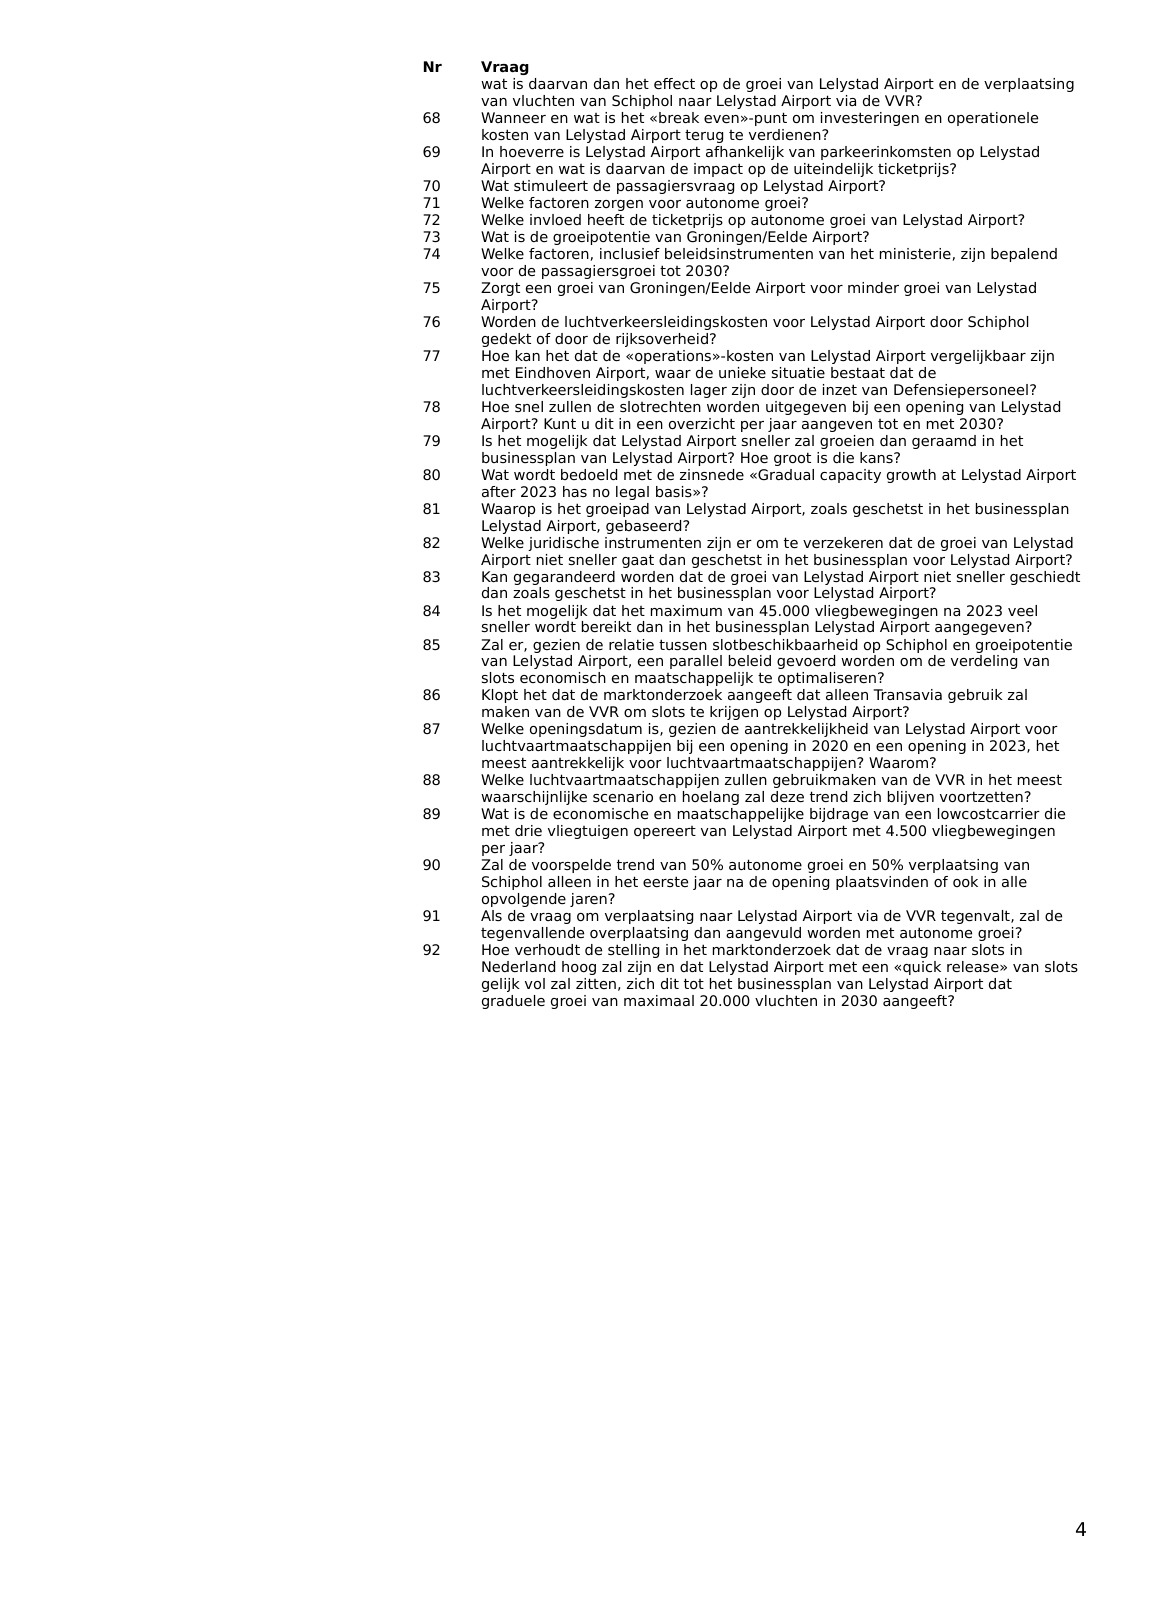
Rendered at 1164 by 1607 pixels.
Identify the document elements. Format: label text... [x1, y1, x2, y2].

table_cell 91 [422, 908, 475, 942]
table_cell 68 [422, 110, 475, 144]
table_cell 78 [422, 399, 475, 433]
table_cell 89 [422, 806, 475, 857]
table_cell Als de vraag om verplaatsing naar Lelystad Airport via de VVR tegenvalt, zal de tegenvallende overplaatsing dan aangevuld worden met autonome groei? [475, 908, 1087, 942]
table_cell Wat is de groeipotentie van Groningen/Eelde Airport? [475, 229, 1087, 246]
table_cell Wat is de economische en maatschappelijke bijdrage van een lowcostcarrier die met drie vliegtuigen opereert van Lelystad Airport met 4.500 vliegbewegingen per jaar? [475, 806, 1087, 857]
table_cell 73 [422, 229, 475, 246]
table_cell 87 [422, 721, 475, 772]
table_cell Welke juridische instrumenten zijn er om te verzekeren dat de groei van Lelystad Airport niet sneller gaat dan geschetst in het businessplan voor Lelystad Airport? [475, 535, 1087, 568]
table_cell Welke luchtvaartmaatschappijen zullen gebruikmaken van de VVR in het meest waarschijnlijke scenario en hoelang zal deze trend zich blijven voortzetten? [475, 772, 1087, 806]
table_cell Hoe verhoudt de stelling in het marktonderzoek dat de vraag naar slots in Nederland hoog zal zijn en dat Lelystad Airport met een «quick release» van slots gelijk vol zal zitten, zich dit tot het businessplan van Lelystad Airport dat graduele groei van maximaal 20.000 vluchten in 2030 aangeeft? [475, 942, 1087, 1010]
table_cell Kan gegarandeerd worden dat de groei van Lelystad Airport niet sneller geschiedt dan zoals geschetst in het businessplan voor Lelystad Airport? [475, 569, 1087, 602]
table_cell Welke factoren zorgen voor autonome groei? [475, 195, 1087, 212]
table_cell 82 [422, 535, 475, 568]
table_cell 84 [422, 603, 475, 636]
table_cell [422, 76, 475, 110]
table_cell 76 [422, 314, 475, 348]
table_cell 70 [422, 178, 475, 195]
table_cell 74 [422, 246, 475, 280]
table_cell 83 [422, 569, 475, 602]
table_cell Welke invloed heeft de ticketprijs op autonome groei van Lelystad Airport? [475, 212, 1087, 229]
table_header Nr [422, 59, 475, 76]
table_cell In hoeverre is Lelystad Airport afhankelijk van parkeerinkomsten op Lelystad Airport en wat is daarvan de impact op de uiteindelijk ticketprijs? [475, 144, 1087, 178]
table_cell 79 [422, 433, 475, 467]
table_cell 81 [422, 501, 475, 534]
table_cell 75 [422, 280, 475, 314]
table_cell Is het mogelijk dat het maximum van 45.000 vliegbewegingen na 2023 veel sneller wordt bereikt dan in het businessplan Lelystad Airport aangegeven? [475, 603, 1087, 636]
table_cell Waarop is het groeipad van Lelystad Airport, zoals geschetst in het businessplan Lelystad Airport, gebaseerd? [475, 501, 1087, 534]
table_cell Is het mogelijk dat Lelystad Airport sneller zal groeien dan geraamd in het businessplan van Lelystad Airport? Hoe groot is die kans? [475, 433, 1087, 467]
table_cell Welke factoren, inclusief beleidsinstrumenten van het ministerie, zijn bepalend voor de passagiersgroei tot 2030? [475, 246, 1087, 280]
table_cell Wat stimuleert de passagiersvraag op Lelystad Airport? [475, 178, 1087, 195]
table_cell Wat wordt bedoeld met de zinsnede «Gradual capacity growth at Lelystad Airport after 2023 has no legal basis»? [475, 467, 1087, 501]
table_cell Hoe snel zullen de slotrechten worden uitgegeven bij een opening van Lelystad Airport? Kunt u dit in een overzicht per jaar aangeven tot en met 2030? [475, 399, 1087, 433]
table_cell 85 [422, 636, 475, 687]
table_cell 69 [422, 144, 475, 178]
table_cell Hoe kan het dat de «operations»-kosten van Lelystad Airport vergelijkbaar zijn met Eindhoven Airport, waar de unieke situatie bestaat dat de luchtverkeersleidingskosten lager zijn door de inzet van Defensiepersoneel? [475, 348, 1087, 399]
table_cell 72 [422, 212, 475, 229]
table_cell 88 [422, 772, 475, 806]
table_cell 90 [422, 857, 475, 908]
table_cell 80 [422, 467, 475, 501]
table_cell Zorgt een groei van Groningen/Eelde Airport voor minder groei van Lelystad Airport? [475, 280, 1087, 314]
table_cell Zal er, gezien de relatie tussen slotbeschikbaarheid op Schiphol en groeipotentie van Lelystad Airport, een parallel beleid gevoerd worden om de verdeling van slots economisch en maatschappelijk te optimaliseren? [475, 636, 1087, 687]
table_cell Welke openingsdatum is, gezien de aantrekkelijkheid van Lelystad Airport voor luchtvaartmaatschappijen bij een opening in 2020 en een opening in 2023, het meest aantrekkelijk voor luchtvaartmaatschappijen? Waarom? [475, 721, 1087, 772]
table_cell Worden de luchtverkeersleidingskosten voor Lelystad Airport door Schiphol gedekt of door de rijksoverheid? [475, 314, 1087, 348]
table_cell 86 [422, 687, 475, 721]
table_cell 92 [422, 942, 475, 1010]
table_cell Klopt het dat de marktonderzoek aangeeft dat alleen Transavia gebruik zal maken van de VVR om slots te krijgen op Lelystad Airport? [475, 687, 1087, 721]
table_cell 71 [422, 195, 475, 212]
table_cell Wanneer en wat is het «break even»-punt om investeringen en operationele kosten van Lelystad Airport terug te verdienen? [475, 110, 1087, 144]
table_cell wat is daarvan dan het effect op de groei van Lelystad Airport en de verplaatsing van vluchten van Schiphol naar Lelystad Airport via de VVR? [475, 76, 1087, 110]
table_header Vraag [475, 59, 1087, 76]
table_cell 77 [422, 348, 475, 399]
table_cell Zal de voorspelde trend van 50% autonome groei en 50% verplaatsing van Schiphol alleen in het eerste jaar na de opening plaatsvinden of ook in alle opvolgende jaren? [475, 857, 1087, 908]
